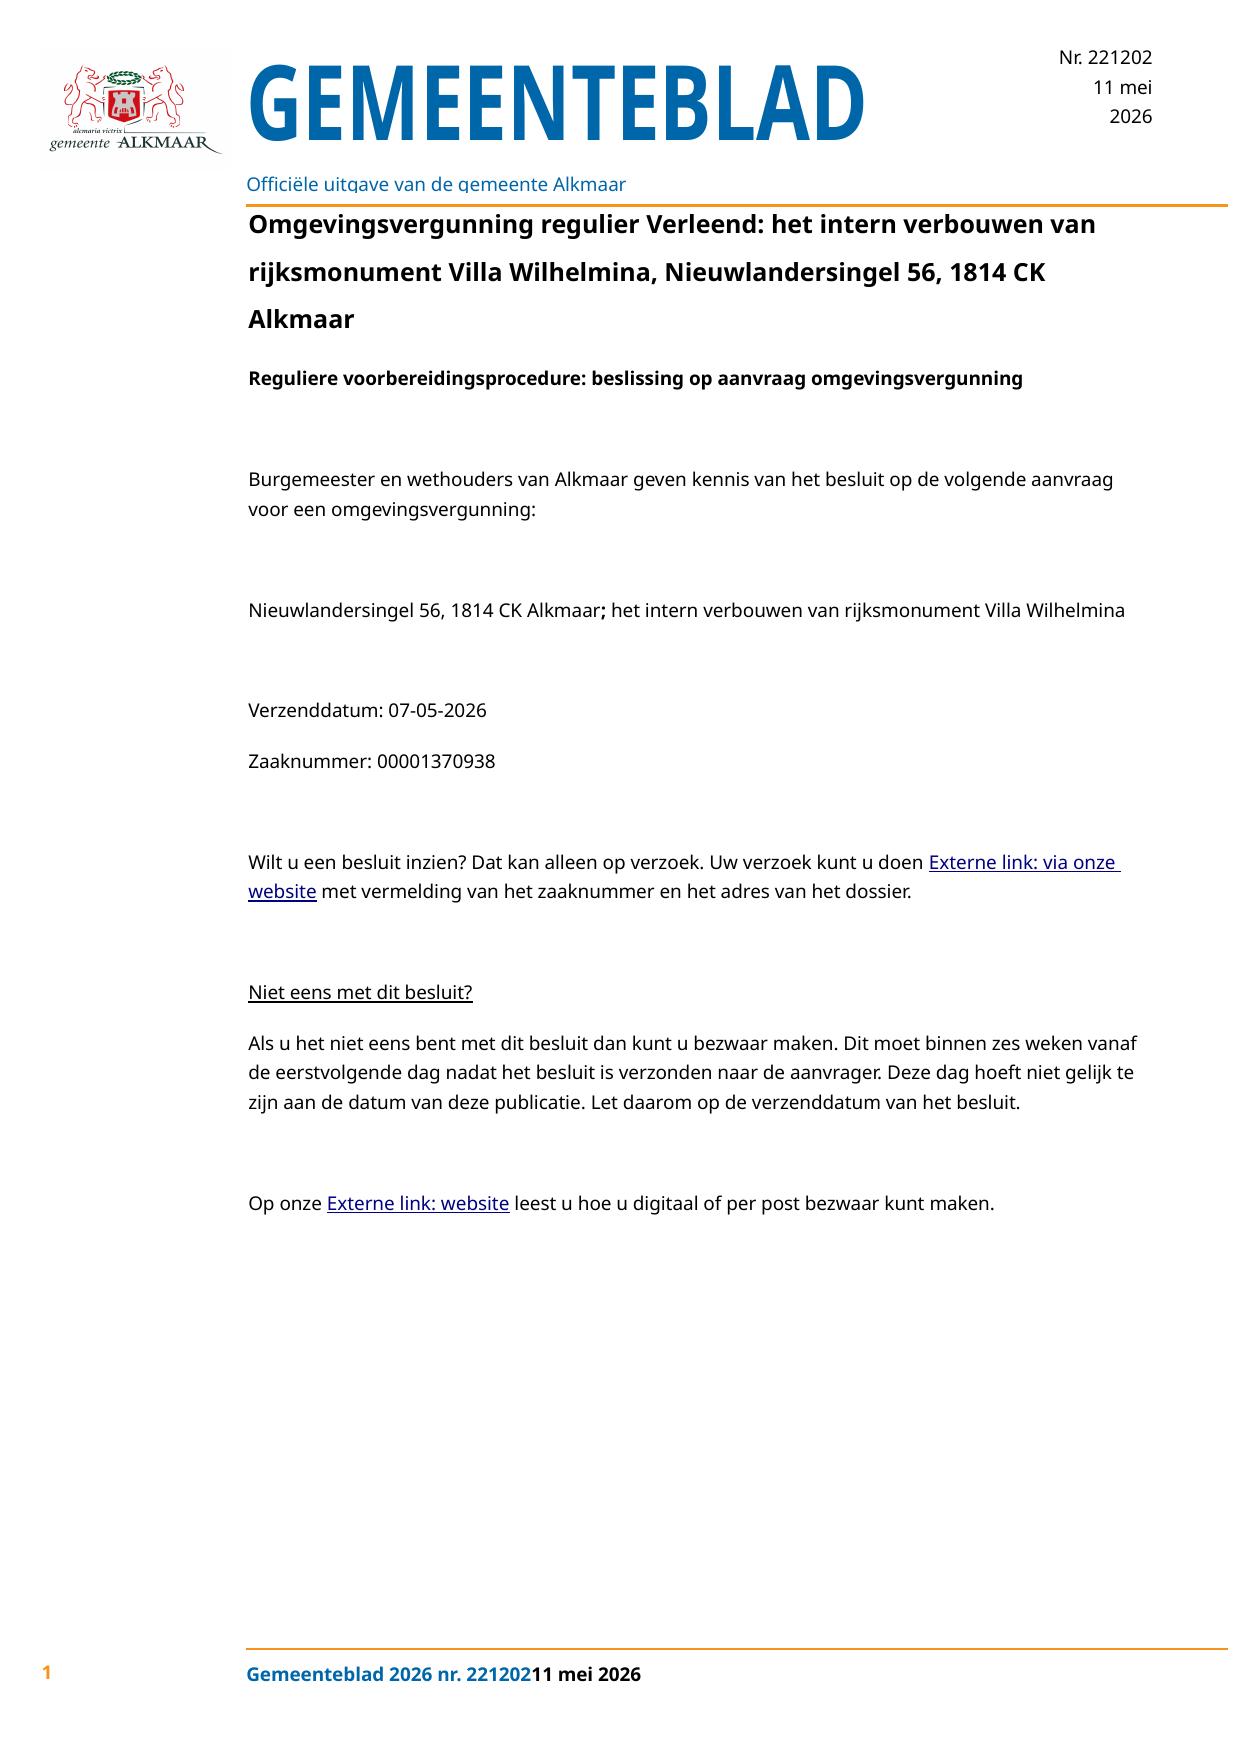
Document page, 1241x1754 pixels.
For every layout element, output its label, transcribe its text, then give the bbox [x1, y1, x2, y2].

text Niet eens met dit besluit? [248, 979, 1152, 1005]
text Reguliere voorbereidingsprocedure: beslissing op aanvraag omgevingsvergunning [248, 366, 1152, 391]
text Als u het niet eens bent met dit besluit dan kunt u bezwaar maken. Dit moet binnen zes weken vanaf de eerstvolgende dag nadat het besluit is verzonden naar de aanvrager. Deze dag hoeft niet gelijk te zijn aan de datum van deze publicatie. Let daarom op de verzenddatum van het besluit. [248, 1030, 1152, 1114]
text Wilt u een besluit inzien? Dat kan alleen op verzoek. Uw verzoek kunt u doen Externe link: via onze website met vermelding van het zaaknummer en het adres van het dossier. [248, 849, 1152, 904]
text Nieuwlandersingel 56, 1814 CK Alkmaar; het intern verbouwen van rijksmonument Villa Wilhelmina [248, 597, 1152, 622]
text Zaaknummer: 00001370938 [248, 748, 1152, 774]
text Burgemeester en wethouders van Alkmaar geven kennis van het besluit op de volgende aanvraag voor een omgevingsvergunning: [248, 466, 1152, 522]
text Op onze Externe link: website leest u hoe u digitaal of per post bezwaar kunt maken. [248, 1190, 1152, 1215]
picture [41, 47, 231, 172]
text Verzenddatum: 07-05-2026 [248, 698, 1152, 723]
text Omgevingsvergunning regulier Verleend: het intern verbouwen van rijksmonument Villa Wilhelmina, Nieuwlandersingel 56, 1814 CK Alkmaar [248, 207, 1152, 336]
